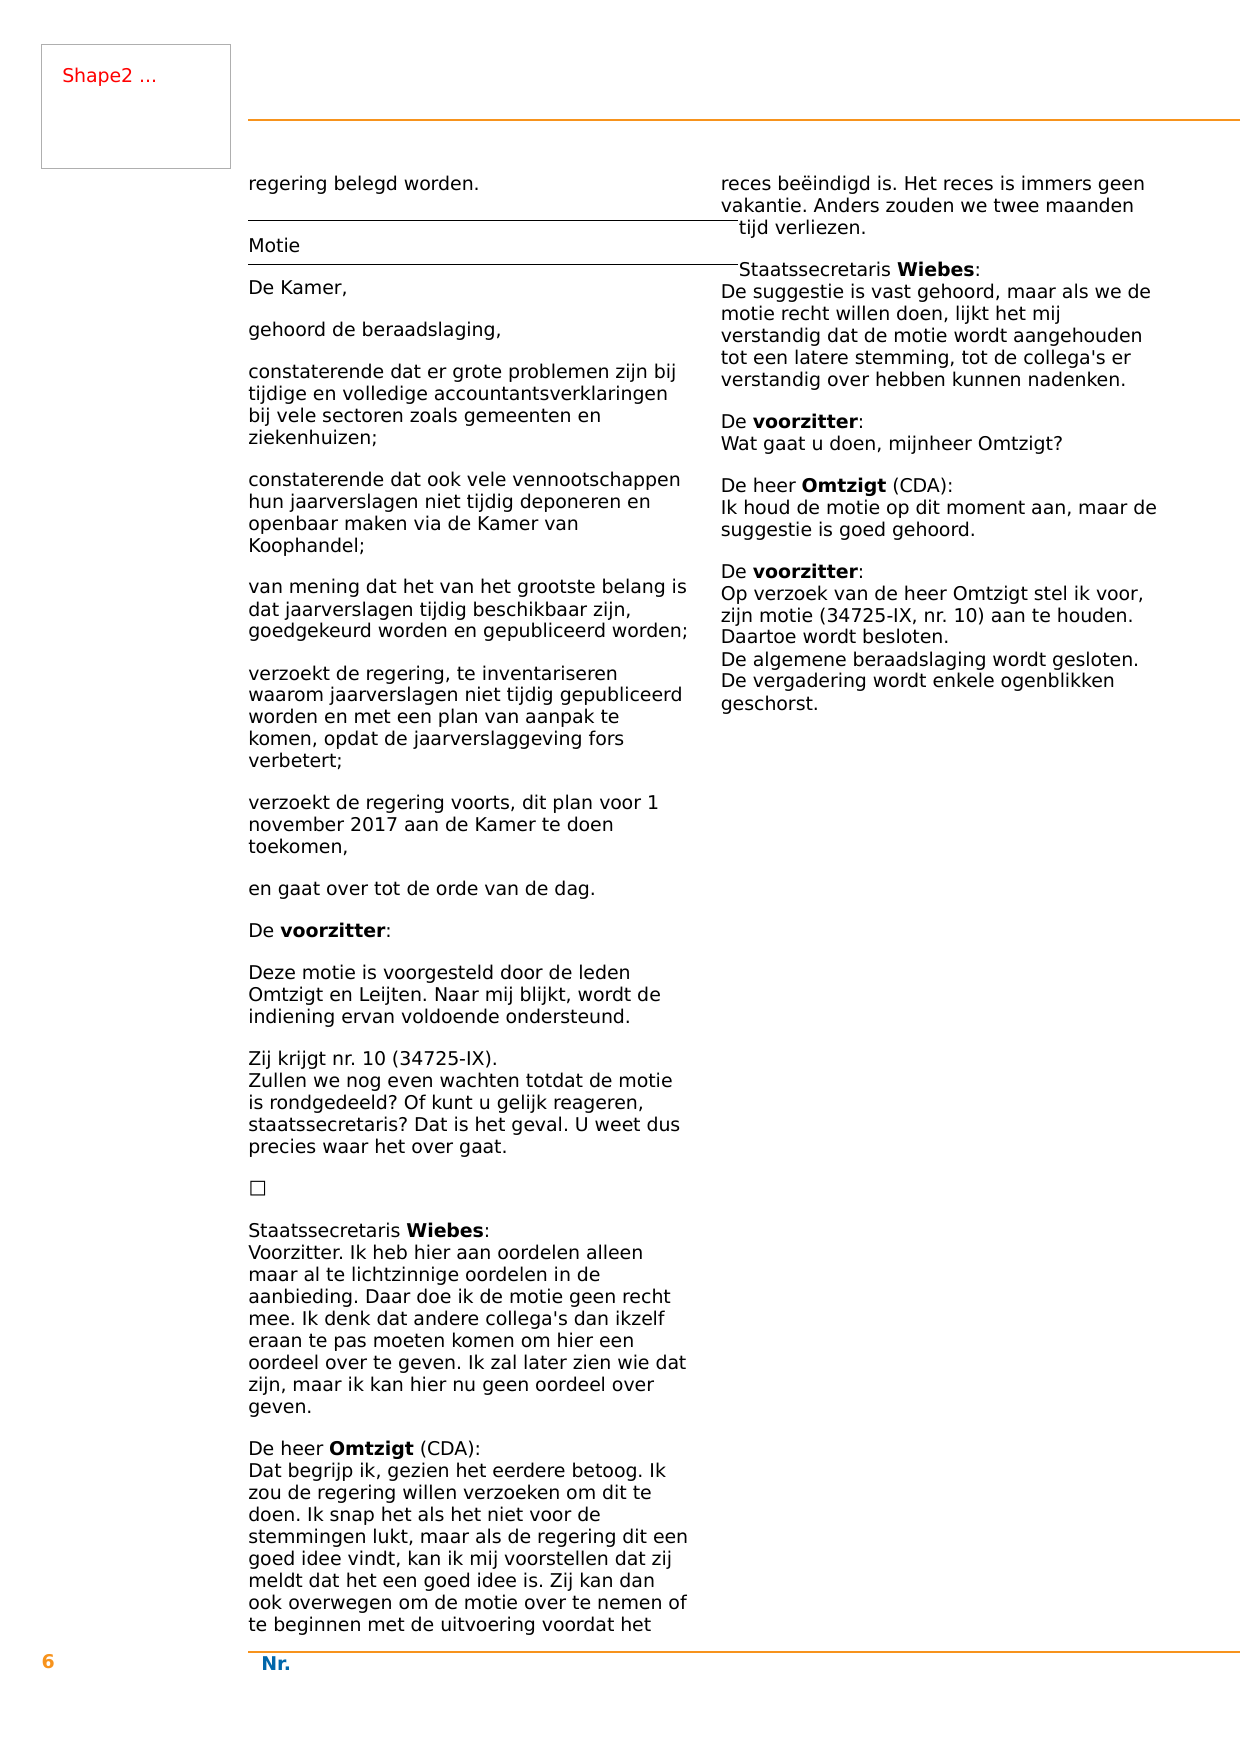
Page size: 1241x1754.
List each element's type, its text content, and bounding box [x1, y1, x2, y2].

text reces beëindigd is. Het reces is immers geen vakantie. Anders zouden we twee maanden tijd verliezen. [721, 173, 1163, 239]
text Staatssecretaris Wiebes: [721, 259, 1163, 281]
text constaterende dat er grote problemen zijn bij tijdige en volledige accountantsverklaringen bij vele sectoren zoals gemeenten en ziekenhuizen; [248, 361, 691, 448]
text constaterende dat ook vele vennootschappen hun jaarverslagen niet tijdig deponeren en openbaar maken via de Kamer van Koophandel; [248, 468, 691, 556]
text De Kamer, [248, 277, 691, 299]
text Zij krijgt nr. 10 (34725-IX). [248, 1048, 691, 1070]
text en gaat over tot de orde van de dag. [248, 878, 691, 900]
text De heer Omtzigt (CDA): [248, 1438, 691, 1460]
text verzoekt de regering voorts, dit plan voor 1 november 2017 aan de Kamer te doen toekomen, [248, 792, 691, 858]
text Ik houd de motie op dit moment aan, maar de suggestie is goed gehoord. [721, 497, 1163, 541]
text De vergadering wordt enkele ogenblikken geschorst. [721, 670, 1163, 714]
text gehoord de beraadslaging, [248, 319, 691, 341]
text Wat gaat u doen, mijnheer Omtzigt? [721, 433, 1163, 454]
text Deze motie is voorgesteld door de leden Omtzigt en Leijten. Naar mij blijkt, wordt de indiening ervan voldoende ondersteund. [248, 962, 691, 1028]
text Zullen we nog even wachten totdat de motie is rondgedeeld? Of kunt u gelijk reageren, staatssecretaris? Dat is het geval. U weet dus precies waar het over gaat. [248, 1070, 691, 1158]
text De heer Omtzigt (CDA): [721, 474, 1163, 497]
text Op verzoek van de heer Omtzigt stel ik voor, zijn motie (34725-IX, nr. 10) aan te houden. [721, 582, 1163, 626]
text Motie [248, 235, 691, 257]
text Staatssecretaris Wiebes: [248, 1220, 691, 1242]
text ⬜ [248, 1178, 691, 1200]
text De voorzitter: [721, 411, 1163, 433]
text De voorzitter: [248, 920, 691, 942]
text Dat begrijp ik, gezien het eerdere betoog. Ik zou de regering willen verzoeken om dit te doen. Ik snap het als het niet voor de stemmingen lukt, maar als de regering dit een goed idee vindt, kan ik mij voorstellen dat zij meldt dat het een goed idee is. Zij kan dan ook overwegen om de motie over te nemen of te beginnen met de uitvoering voordat het [248, 1460, 691, 1636]
text Voorzitter. Ik heb hier aan oordelen alleen maar al te lichtzinnige oordelen in de aanbieding. Daar doe ik de motie geen recht mee. Ik denk dat andere collega's dan ikzelf eraan te pas moeten komen om hier een oordeel over te geven. Ik zal later zien wie dat zijn, maar ik kan hier nu geen oordeel over geven. [248, 1242, 691, 1418]
text De suggestie is vast gehoord, maar als we de motie recht willen doen, lijkt het mij verstandig dat de motie wordt aangehouden tot een latere stemming, tot de collega's er verstandig over hebben kunnen nadenken. [721, 281, 1163, 391]
text van mening dat het van het grootste belang is dat jaarverslagen tijdig beschikbaar zijn, goedgekeurd worden en gepubliceerd worden; [248, 576, 691, 642]
text regering belegd worden. [248, 173, 691, 195]
text Daartoe wordt besloten. [721, 626, 1163, 648]
text verzoekt de regering, te inventariseren waarom jaarverslagen niet tijdig gepubliceerd worden en met een plan van aanpak te komen, opdat de jaarverslaggeving fors verbetert; [248, 662, 691, 772]
text De voorzitter: [721, 561, 1163, 582]
text De algemene beraadslaging wordt gesloten. [721, 648, 1163, 670]
